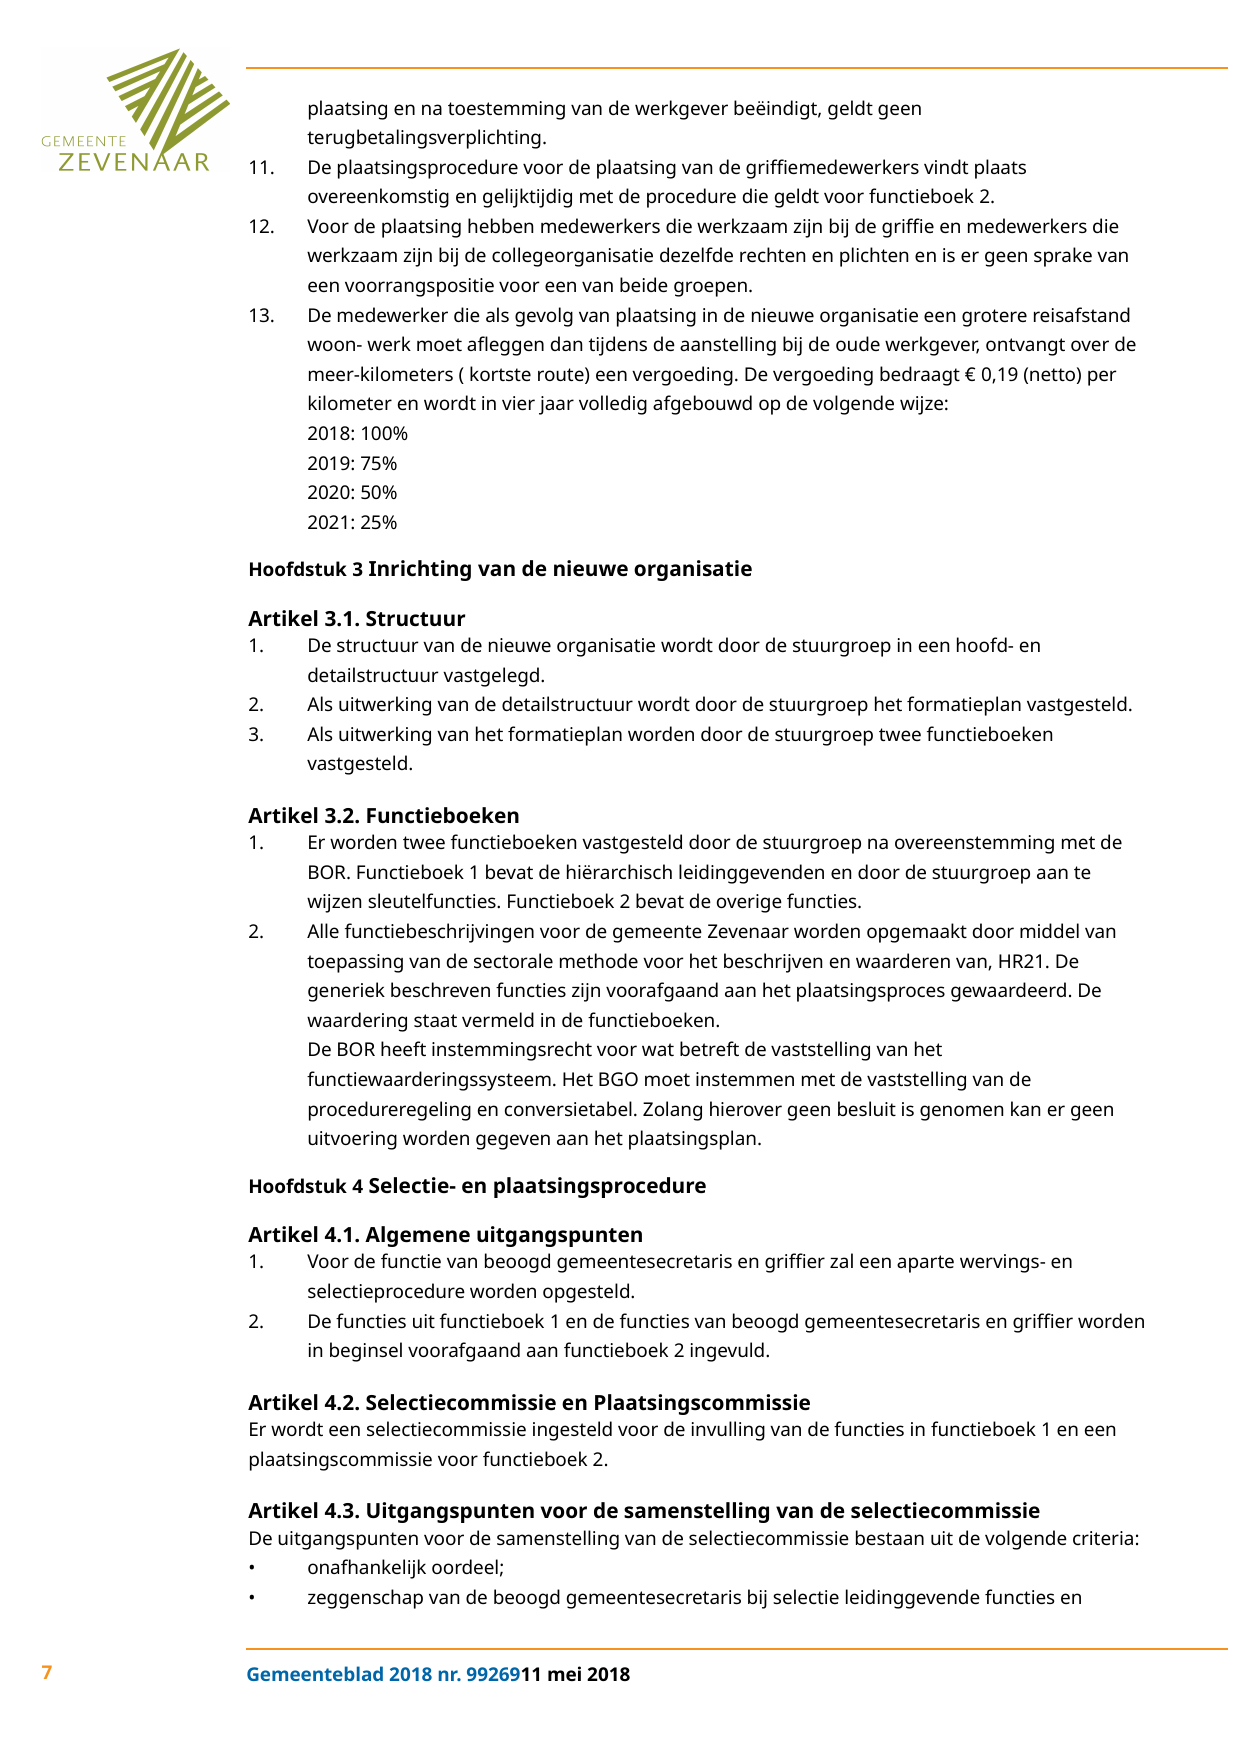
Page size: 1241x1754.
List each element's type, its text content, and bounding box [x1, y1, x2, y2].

list De structuur van de nieuwe organisatie wordt door de stuurgroep in een hoofd- en detailstructuur vastgelegd. [248, 632, 1152, 688]
list Als uitwerking van de detailstructuur wordt door de stuurgroep het formatieplan vastgesteld. [248, 691, 1152, 717]
list De medewerker die als gevolg van plaatsing in de nieuwe organisatie een grotere reisafstand woon- werk moet afleggen dan tijdens de aanstelling bij de oude werkgever, ontvangt over de meer-kilometers ( kortste route) een vergoeding. De vergoeding bedraagt € 0,19 (netto) per kilometer en wordt in vier jaar volledig afgebouwd op de volgende wijze: [248, 302, 1152, 416]
text Artikel 4.1. Algemene uitgangspunten [248, 1220, 1152, 1249]
text Hoofdstuk 3 Inrichting van de nieuwe organisatie [248, 554, 1152, 583]
list De functies uit functieboek 1 en de functies van beoogd gemeentesecretaris en griffier worden in beginsel voorafgaand aan functieboek 2 ingevuld. [248, 1308, 1152, 1363]
list Er worden twee functieboeken vastgesteld door de stuurgroep na overeenstemming met de BOR. Functieboek 1 bevat de hiërarchisch leidinggevenden en door de stuurgroep aan te wijzen sleutelfuncties. Functieboek 2 bevat de overige functies. [248, 829, 1152, 914]
list 2020: 50% [248, 479, 1152, 505]
picture [41, 47, 231, 172]
list 2021: 25% [248, 509, 1152, 535]
list onafhankelijk oordeel; [248, 1554, 1152, 1580]
list Voor de plaatsing hebben medewerkers die werkzaam zijn bij de griffie en medewerkers die werkzaam zijn bij de collegeorganisatie dezelfde rechten en plichten en is er geen sprake van een voorrangspositie voor een van beide groepen. [248, 213, 1152, 298]
list Alle functiebeschrijvingen voor de gemeente Zevenaar worden opgemaakt door middel van toepassing van de sectorale methode voor het beschrijven en waarderen van, HR21. De generiek beschreven functies zijn voorafgaand aan het plaatsingsproces gewaardeerd. De waardering staat vermeld in de functieboeken. [248, 918, 1152, 1033]
list plaatsing en na toestemming van de werkgever beëindigt, geldt geen terugbetalingsverplichting. [248, 95, 1152, 150]
list De BOR heeft instemmingsrecht voor wat betreft de vaststelling van het functiewaarderingssysteem. Het BGO moet instemmen met de vaststelling van de procedureregeling en conversietabel. Zolang hierover geen besluit is genomen kan er geen uitvoering worden gegeven aan het plaatsingsplan. [248, 1037, 1152, 1151]
list zeggenschap van de beoogd gemeentesecretaris bij selectie leidinggevende functies en [248, 1584, 1152, 1609]
text Hoofdstuk 4 Selectie- en plaatsingsprocedure [248, 1171, 1152, 1199]
list Voor de functie van beoogd gemeentesecretaris en griffier zal een aparte wervings- en selectieprocedure worden opgesteld. [248, 1249, 1152, 1304]
text Artikel 4.3. Uitgangspunten voor de samenstelling van de selectiecommissie [248, 1496, 1152, 1525]
text Artikel 4.2. Selectiecommissie en Plaatsingscommissie [248, 1388, 1152, 1416]
text Er wordt een selectiecommissie ingesteld voor de invulling van de functies in functieboek 1 en een plaatsingscommissie voor functieboek 2. [248, 1416, 1152, 1472]
list 2018: 100% [248, 420, 1152, 446]
list De plaatsingsprocedure voor de plaatsing van de griffiemedewerkers vindt plaats overeenkomstig en gelijktijdig met de procedure die geldt voor functieboek 2. [248, 154, 1152, 209]
text De uitgangspunten voor de samenstelling van de selectiecommissie bestaan uit de volgende criteria: [248, 1525, 1152, 1550]
text Artikel 3.2. Functieboeken [248, 801, 1152, 829]
text Artikel 3.1. Structuur [248, 604, 1152, 632]
list 2019: 75% [248, 450, 1152, 476]
list Als uitwerking van het formatieplan worden door de stuurgroep twee functieboeken vastgesteld. [248, 721, 1152, 776]
